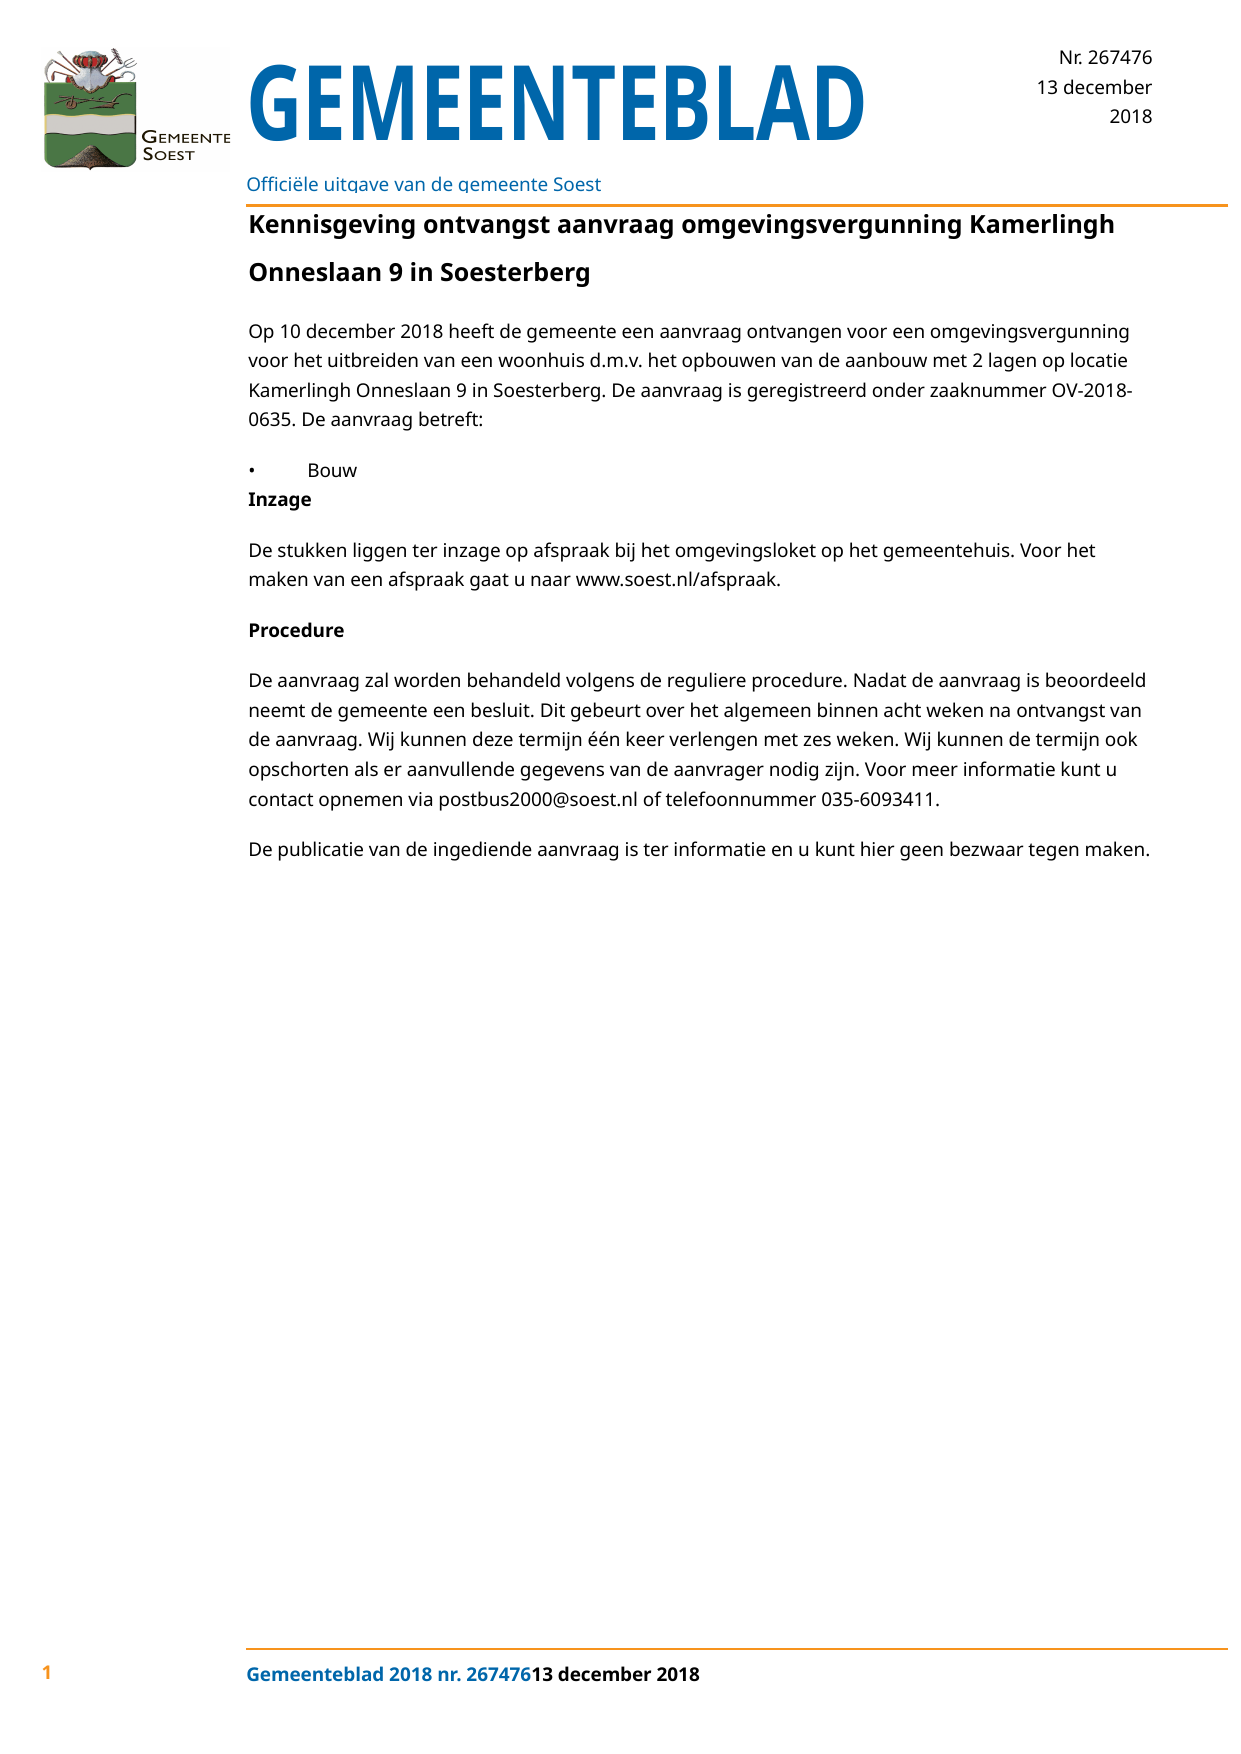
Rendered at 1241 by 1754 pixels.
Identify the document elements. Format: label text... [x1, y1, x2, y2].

text De publicatie van de ingediende aanvraag is ter informatie en u kunt hier geen bezwaar tegen maken. [248, 836, 1152, 862]
text De stukken liggen ter inzage op afspraak bij het omgevingsloket op het gemeentehuis. Voor het maken van een afspraak gaat u naar www.soest.nl/afspraak. [248, 537, 1152, 592]
picture [41, 47, 231, 172]
text De aanvraag zal worden behandeld volgens de reguliere procedure. Nadat de aanvraag is beoordeeld neemt de gemeente een besluit. Dit gebeurt over het algemeen binnen acht weken na ontvangst van de aanvraag. Wij kunnen deze termijn één keer verlengen met zes weken. Wij kunnen de termijn ook opschorten als er aanvullende gegevens van de aanvrager nodig zijn. Voor meer informatie kunt u contact opnemen via postbus2000@soest.nl of telefoonnummer 035-6093411. [248, 667, 1152, 812]
list Bouw [248, 457, 1152, 483]
text Inzage [248, 487, 1152, 512]
text Procedure [248, 617, 1152, 643]
text Op 10 december 2018 heeft de gemeente een aanvraag ontvangen voor een omgevingsvergunning voor het uitbreiden van een woonhuis d.m.v. het opbouwen van de aanbouw met 2 lagen op locatie Kamerlingh Onneslaan 9 in Soesterberg. De aanvraag is geregistreerd onder zaaknummer OV-2018-0635. De aanvraag betreft: [248, 318, 1152, 432]
text Kennisgeving ontvangst aanvraag omgevingsvergunning Kamerlingh Onneslaan 9 in Soesterberg [248, 207, 1152, 288]
